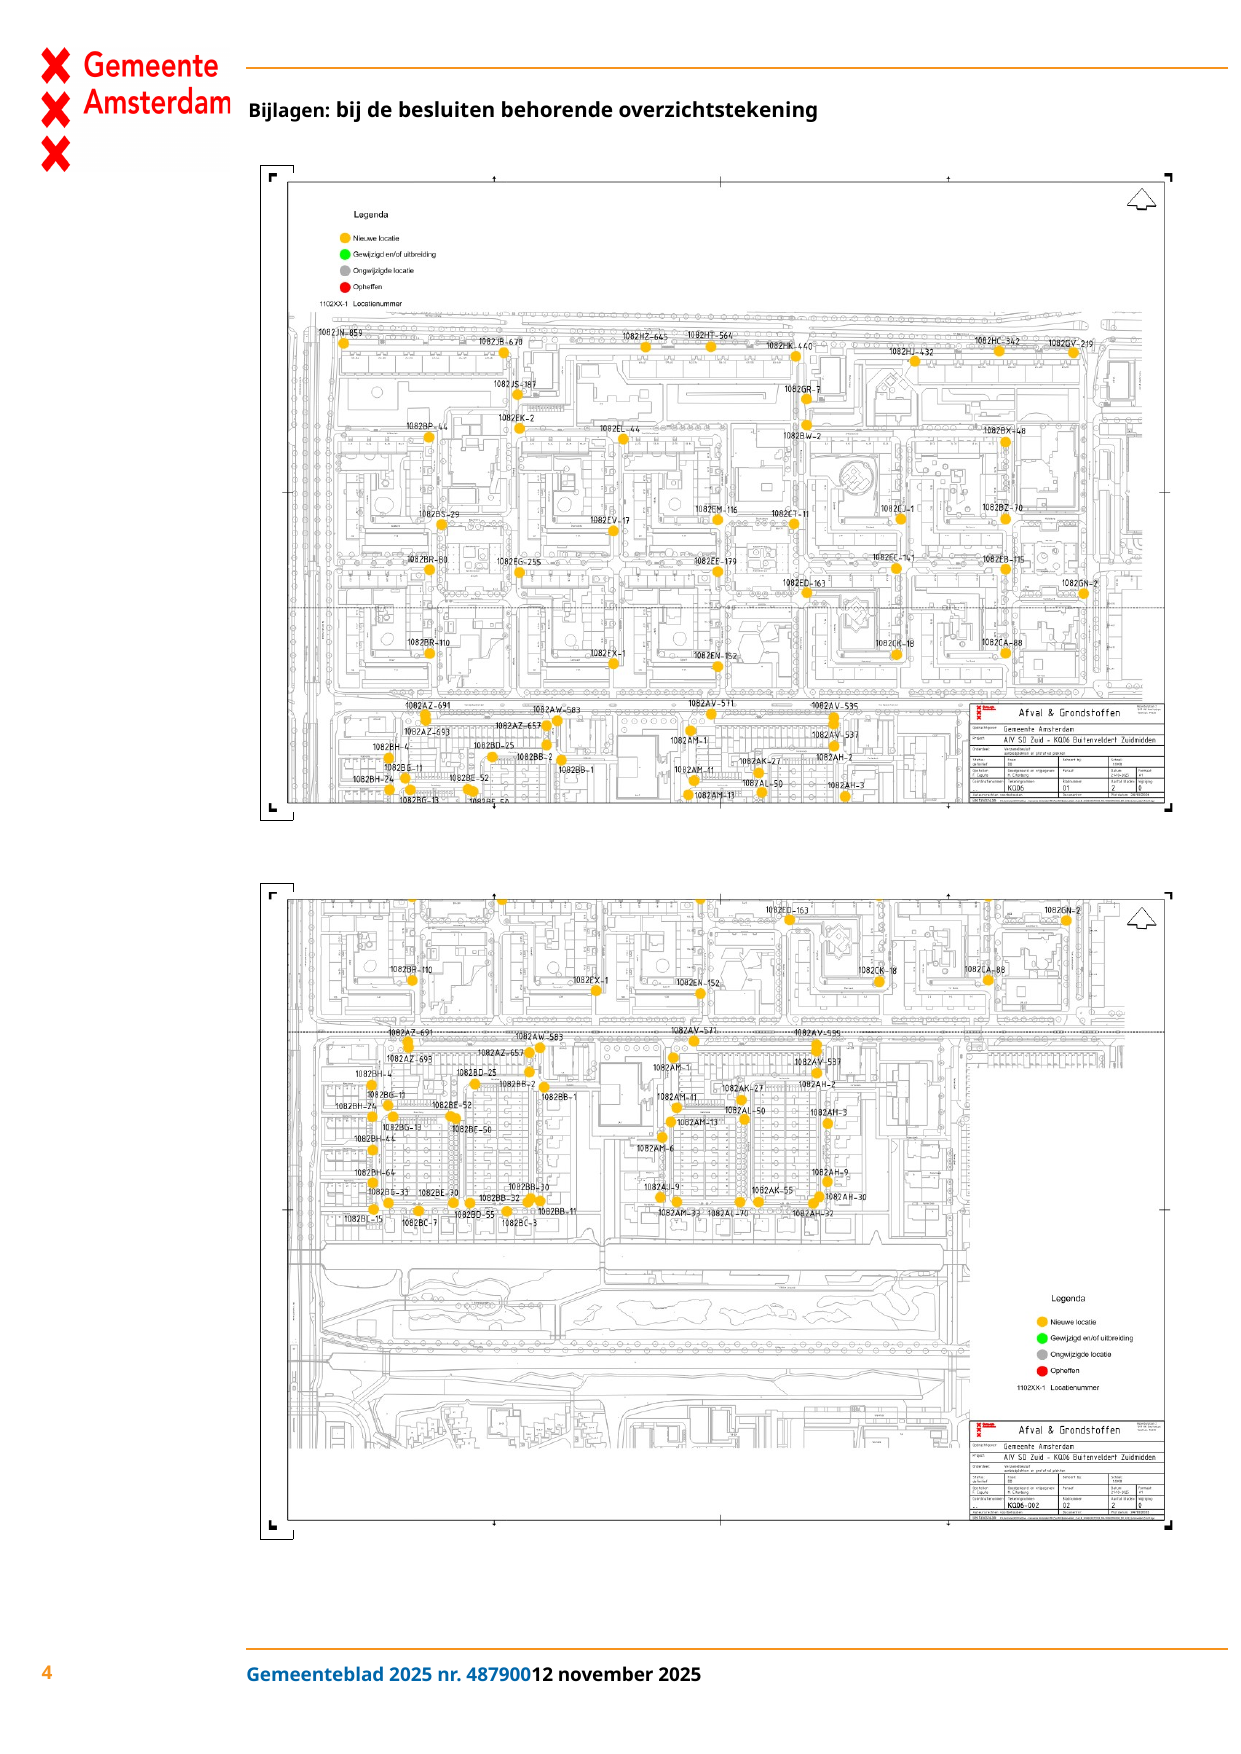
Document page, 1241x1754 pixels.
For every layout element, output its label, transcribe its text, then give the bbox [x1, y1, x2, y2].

picture [268, 892, 1173, 1530]
picture [41, 47, 231, 172]
picture [268, 173, 1173, 812]
text Bijlagen: bij de besluiten behorende overzichtstekening [248, 95, 1152, 123]
